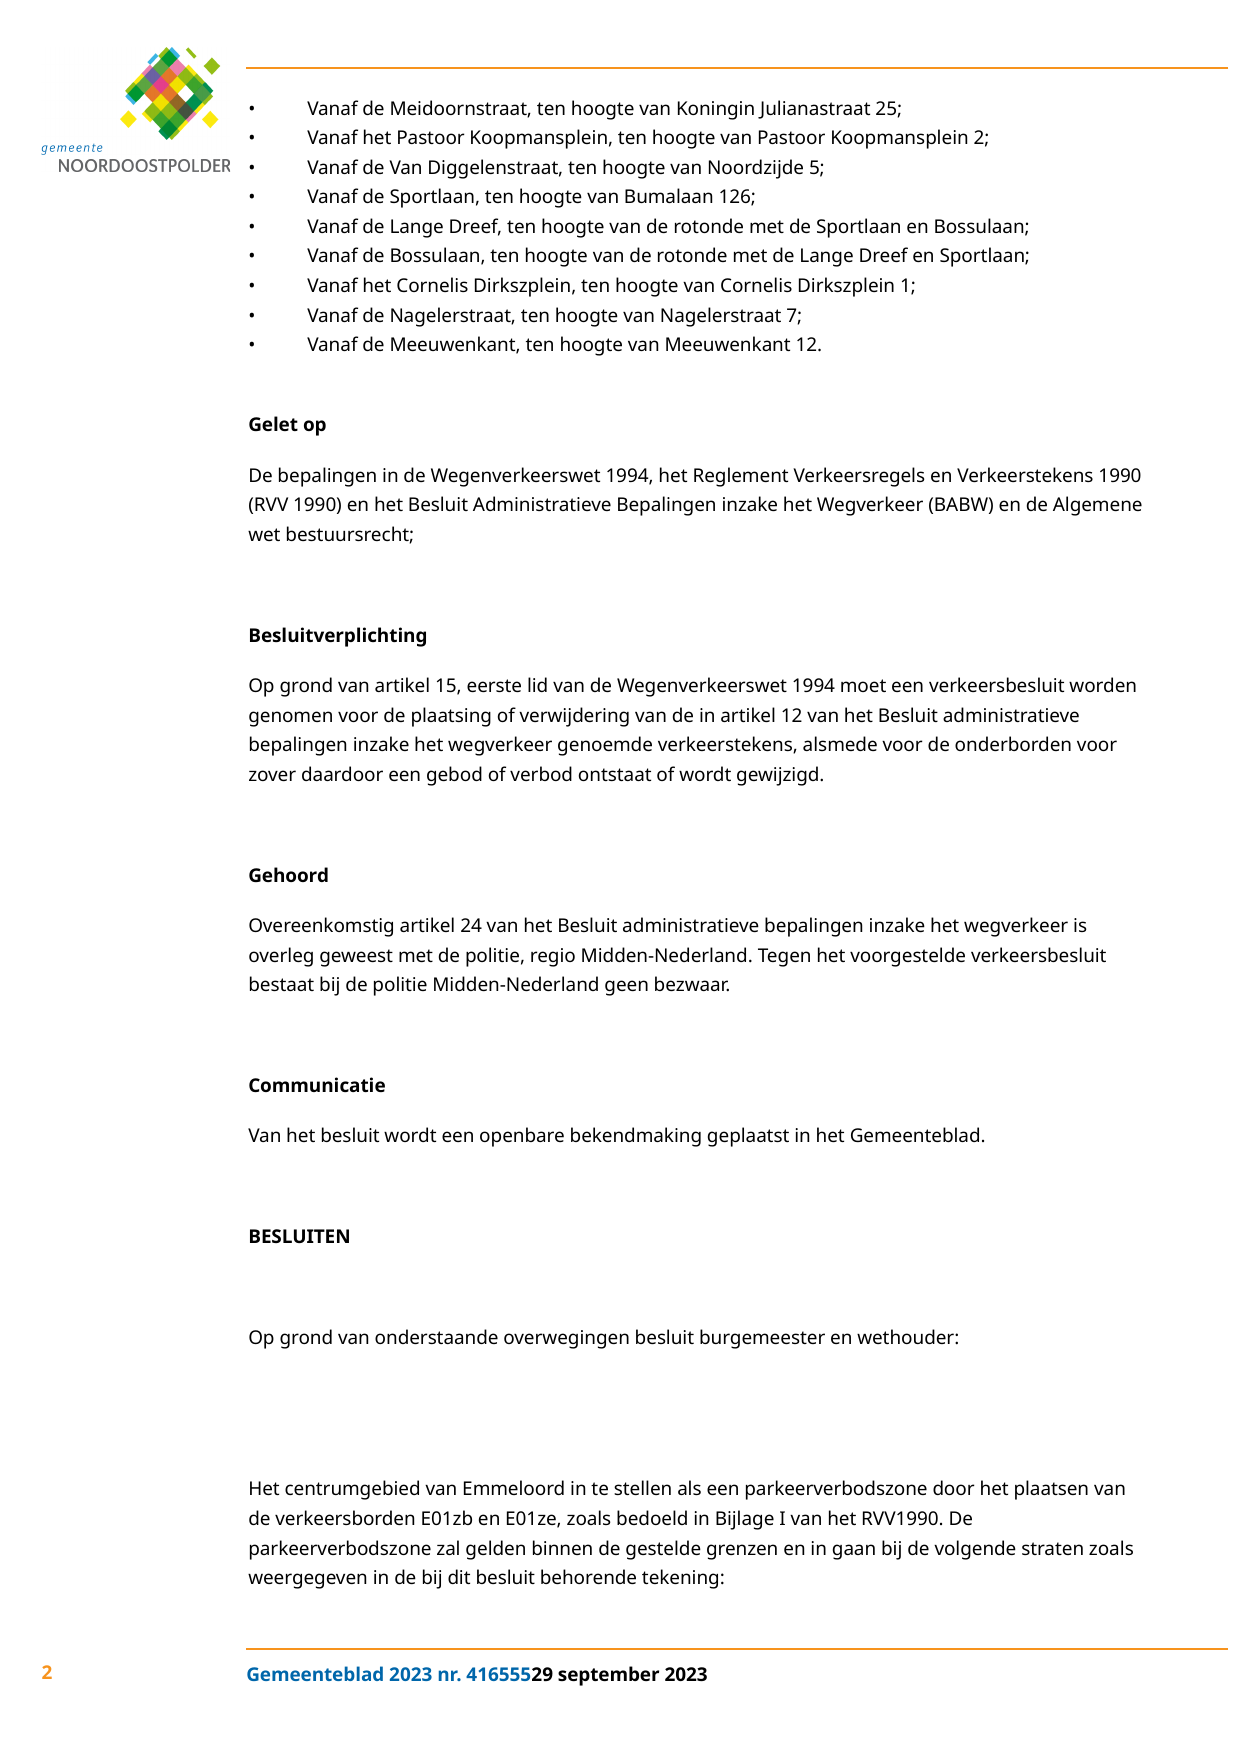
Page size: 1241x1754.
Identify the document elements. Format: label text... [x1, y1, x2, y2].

text Communicatie [248, 1072, 1152, 1098]
list Vanaf de Bossulaan, ten hoogte van de rotonde met de Lange Dreef en Sportlaan; [248, 243, 1152, 268]
text Overeenkomstig artikel 24 van het Besluit administratieve bepalingen inzake het wegverkeer is overleg geweest met de politie, regio Midden-Nederland. Tegen het voorgestelde verkeersbesluit bestaat bij de politie Midden-Nederland geen bezwaar. [248, 912, 1152, 997]
picture [41, 47, 231, 172]
list Vanaf de Lange Dreef, ten hoogte van de rotonde met de Sportlaan en Bossulaan; [248, 213, 1152, 239]
list Vanaf het Cornelis Dirkszplein, ten hoogte van Cornelis Dirkszplein 1; [248, 272, 1152, 298]
text Besluitverplichting [248, 622, 1152, 648]
list Vanaf het Pastoor Koopmansplein, ten hoogte van Pastoor Koopmansplein 2; [248, 124, 1152, 150]
list Vanaf de Meeuwenkant, ten hoogte van Meeuwenkant 12. [248, 331, 1152, 357]
list Vanaf de Nagelerstraat, ten hoogte van Nagelerstraat 7; [248, 302, 1152, 328]
text Gehoord [248, 862, 1152, 888]
list Vanaf de Sportlaan, ten hoogte van Bumalaan 126; [248, 183, 1152, 209]
text Gelet op [248, 411, 1152, 437]
text BESLUITEN [248, 1223, 1152, 1249]
list Vanaf de Meidoornstraat, ten hoogte van Koningin Julianastraat 25; [248, 95, 1152, 121]
list Vanaf de Van Diggelenstraat, ten hoogte van Noordzijde 5; [248, 154, 1152, 180]
text Het centrumgebied van Emmeloord in te stellen als een parkeerverbodszone door het plaatsen van de verkeersborden E01zb en E01ze, zoals bedoeld in Bijlage I van het RVV1990. De parkeerverbodszone zal gelden binnen de gestelde grenzen en in gaan bij de volgende straten zoals weergegeven in de bij dit besluit behorende tekening: [248, 1476, 1152, 1590]
text Op grond van artikel 15, eerste lid van de Wegenverkeerswet 1994 moet een verkeersbesluit worden genomen voor de plaatsing of verwijdering van de in artikel 12 van het Besluit administratieve bepalingen inzake het wegverkeer genoemde verkeerstekens, alsmede voor de onderborden voor zover daardoor een gebod of verbod ontstaat of wordt gewijzigd. [248, 672, 1152, 787]
text De bepalingen in de Wegenverkeerswet 1994, het Reglement Verkeersregels en Verkeerstekens 1990 (RVV 1990) en het Besluit Administratieve Bepalingen inzake het Wegverkeer (BABW) en de Algemene wet bestuursrecht; [248, 462, 1152, 547]
text Op grond van onderstaande overwegingen besluit burgemeester en wethouder: [248, 1324, 1152, 1350]
text Van het besluit wordt een openbare bekendmaking geplaatst in het Gemeenteblad. [248, 1123, 1152, 1148]
